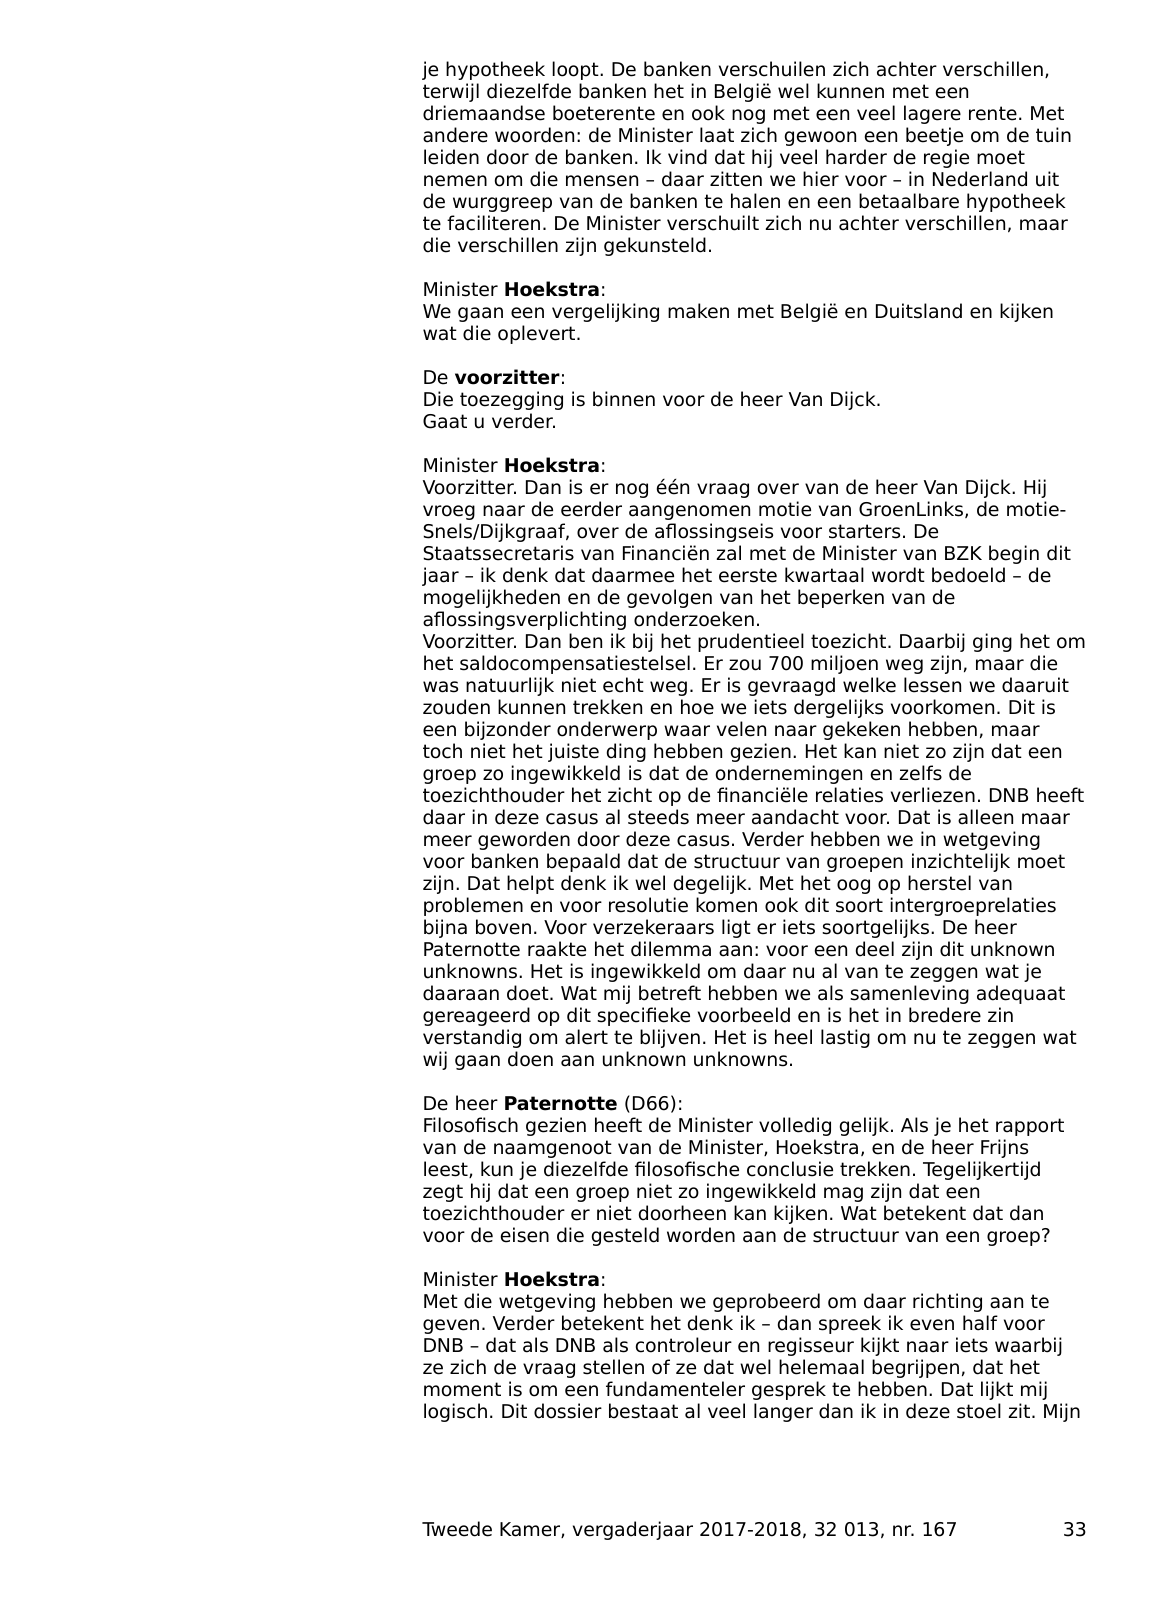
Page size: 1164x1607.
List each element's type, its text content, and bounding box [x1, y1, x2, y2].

text Minister Hoekstra: [422, 1269, 1087, 1291]
text De heer Paternotte (D66): [422, 1093, 1087, 1115]
text Voorzitter. Dan is er nog één vraag over van de heer Van Dijck. Hij vroeg naar de eerder aangenomen motie van GroenLinks, de motie-Snels/Dijkgraaf, over de aflossingseis voor starters. De Staatssecretaris van Financiën zal met de Minister van BZK begin dit jaar – ik denk dat daarmee het eerste kwartaal wordt bedoeld – de mogelijkheden en de gevolgen van het beperken van de aflossingsverplichting onderzoeken. [422, 477, 1087, 631]
text De voorzitter: [422, 367, 1087, 389]
text Die toezegging is binnen voor de heer Van Dijck. [422, 389, 1087, 411]
text Gaat u verder. [422, 411, 1087, 433]
text Minister Hoekstra: [422, 455, 1087, 477]
text Met die wetgeving hebben we geprobeerd om daar richting aan te geven. Verder betekent het denk ik – dan spreek ik even half voor DNB – dat als DNB als controleur en regisseur kijkt naar iets waarbij ze zich de vraag stellen of ze dat wel helemaal begrijpen, dat het moment is om een fundamenteler gesprek te hebben. Dat lijkt mij logisch. Dit dossier bestaat al veel langer dan ik in deze stoel zit. Mijn [422, 1291, 1087, 1423]
text Filosofisch gezien heeft de Minister volledig gelijk. Als je het rapport van de naamgenoot van de Minister, Hoekstra, en de heer Frijns leest, kun je diezelfde filosofische conclusie trekken. Tegelijkertijd zegt hij dat een groep niet zo ingewikkeld mag zijn dat een toezichthouder er niet doorheen kan kijken. Wat betekent dat dan voor de eisen die gesteld worden aan de structuur van een groep? [422, 1115, 1087, 1247]
text We gaan een vergelijking maken met België en Duitsland en kijken wat die oplevert. [422, 301, 1087, 345]
text Voorzitter. Dan ben ik bij het prudentieel toezicht. Daarbij ging het om het saldocompensatiestelsel. Er zou 700 miljoen weg zijn, maar die was natuurlijk niet echt weg. Er is gevraagd welke lessen we daaruit zouden kunnen trekken en hoe we iets dergelijks voorkomen. Dit is een bijzonder onderwerp waar velen naar gekeken hebben, maar toch niet het juiste ding hebben gezien. Het kan niet zo zijn dat een groep zo ingewikkeld is dat de ondernemingen en zelfs de toezichthouder het zicht op de financiële relaties verliezen. DNB heeft daar in deze casus al steeds meer aandacht voor. Dat is alleen maar meer geworden door deze casus. Verder hebben we in wetgeving voor banken bepaald dat de structuur van groepen inzichtelijk moet zijn. Dat helpt denk ik wel degelijk. Met het oog op herstel van problemen en voor resolutie komen ook dit soort intergroeprelaties bijna boven. Voor verzekeraars ligt er iets soortgelijks. De heer Paternotte raakte het dilemma aan: voor een deel zijn dit unknown unknowns. Het is ingewikkeld om daar nu al van te zeggen wat je daaraan doet. Wat mij betreft hebben we als samenleving adequaat gereageerd op dit specifieke voorbeeld en is het in bredere zin verstandig om alert te blijven. Het is heel lastig om nu te zeggen wat wij gaan doen aan unknown unknowns. [422, 631, 1087, 1071]
text je hypotheek loopt. De banken verschuilen zich achter verschillen, terwijl diezelfde banken het in België wel kunnen met een driemaandse boeterente en ook nog met een veel lagere rente. Met andere woorden: de Minister laat zich gewoon een beetje om de tuin leiden door de banken. Ik vind dat hij veel harder de regie moet nemen om die mensen – daar zitten we hier voor – in Nederland uit de wurggreep van de banken te halen en een betaalbare hypotheek te faciliteren. De Minister verschuilt zich nu achter verschillen, maar die verschillen zijn gekunsteld. [422, 59, 1087, 257]
text Minister Hoekstra: [422, 279, 1087, 301]
